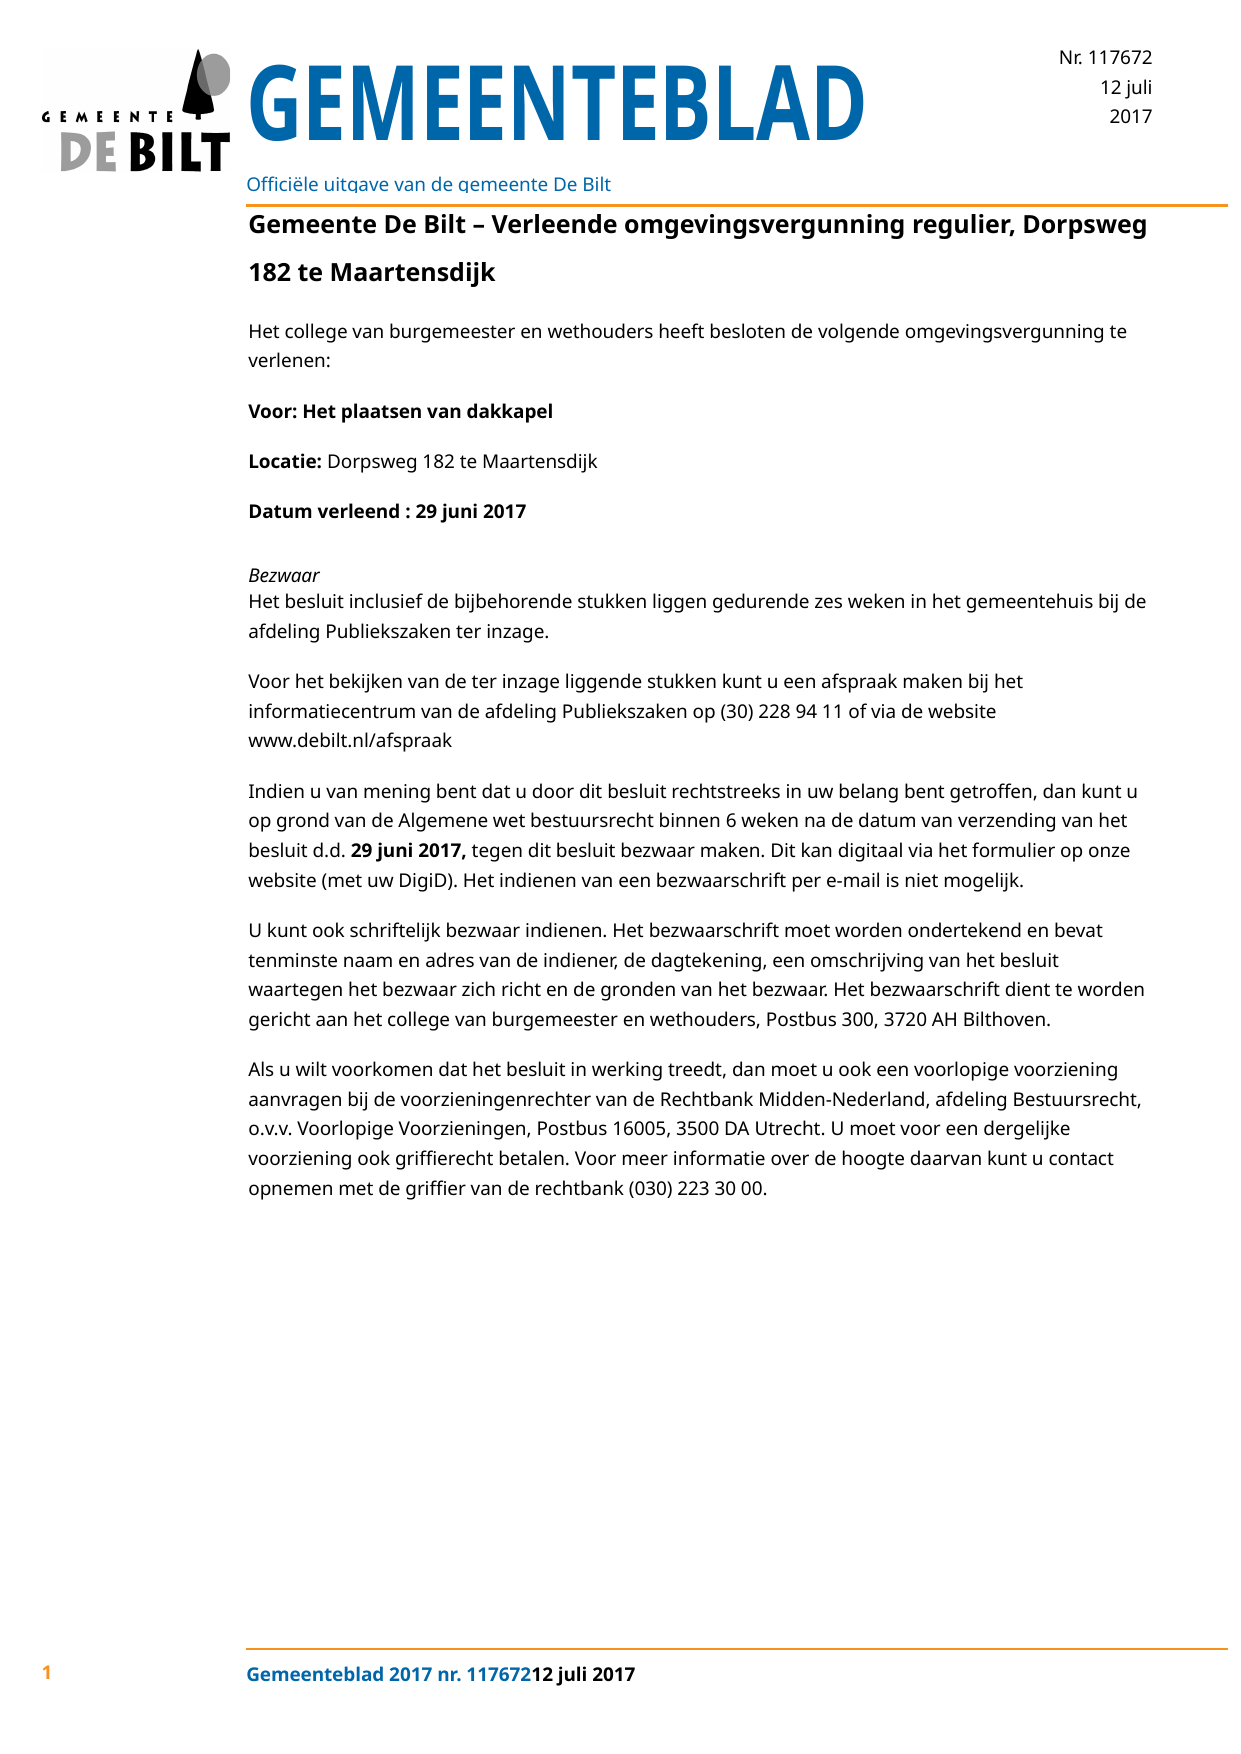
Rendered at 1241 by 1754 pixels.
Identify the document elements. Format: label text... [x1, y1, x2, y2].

text Voor het bekijken van de ter inzage liggende stukken kunt u een afspraak maken bij het informatiecentrum van de afdeling Publiekszaken op (30) 228 94 11 of via de website www.debilt.nl/afspraak [248, 668, 1152, 753]
text Het besluit inclusief de bijbehorende stukken liggen gedurende zes weken in het gemeentehuis bij de afdeling Publiekszaken ter inzage. [248, 588, 1152, 644]
text Het college van burgemeester en wethouders heeft besloten de volgende omgevingsvergunning te verlenen: [248, 318, 1152, 373]
text Datum verleend : 29 juni 2017 [248, 499, 1152, 524]
text Voor: Het plaatsen van dakkapel [248, 398, 1152, 424]
picture [41, 47, 231, 172]
text Bezwaar [248, 563, 1152, 588]
text Locatie: Dorpsweg 182 te Maartensdijk [248, 448, 1152, 474]
text Gemeente De Bilt – Verleende omgevingsvergunning regulier, Dorpsweg 182 te Maartensdijk [248, 207, 1152, 288]
text U kunt ook schriftelijk bezwaar indienen. Het bezwaarschrift moet worden ondertekend en bevat tenminste naam en adres van de indiener, de dagtekening, een omschrijving van het besluit waartegen het bezwaar zich richt en de gronden van het bezwaar. Het bezwaarschrift dient te worden gericht aan het college van burgemeester en wethouders, Postbus 300, 3720 AH Bilthoven. [248, 917, 1152, 1032]
text Indien u van mening bent dat u door dit besluit rechtstreeks in uw belang bent getroffen, dan kunt u op grond van de Algemene wet bestuursrecht binnen 6 weken na de datum van verzending van het besluit d.d. 29 juni 2017, tegen dit besluit bezwaar maken. Dit kan digitaal via het formulier op onze website (met uw DigiD). Het indienen van een bezwaarschrift per e-mail is niet mogelijk. [248, 778, 1152, 892]
text Als u wilt voorkomen dat het besluit in werking treedt, dan moet u ook een voorlopige voorziening aanvragen bij de voorzieningenrechter van de Rechtbank Midden-Nederland, afdeling Bestuursrecht, o.v.v. Voorlopige Voorzieningen, Postbus 16005, 3500 DA Utrecht. U moet voor een dergelijke voorziening ook griffierecht betalen. Voor meer informatie over de hoogte daarvan kunt u contact opnemen met de griffier van de rechtbank (030) 223 30 00. [248, 1056, 1152, 1200]
